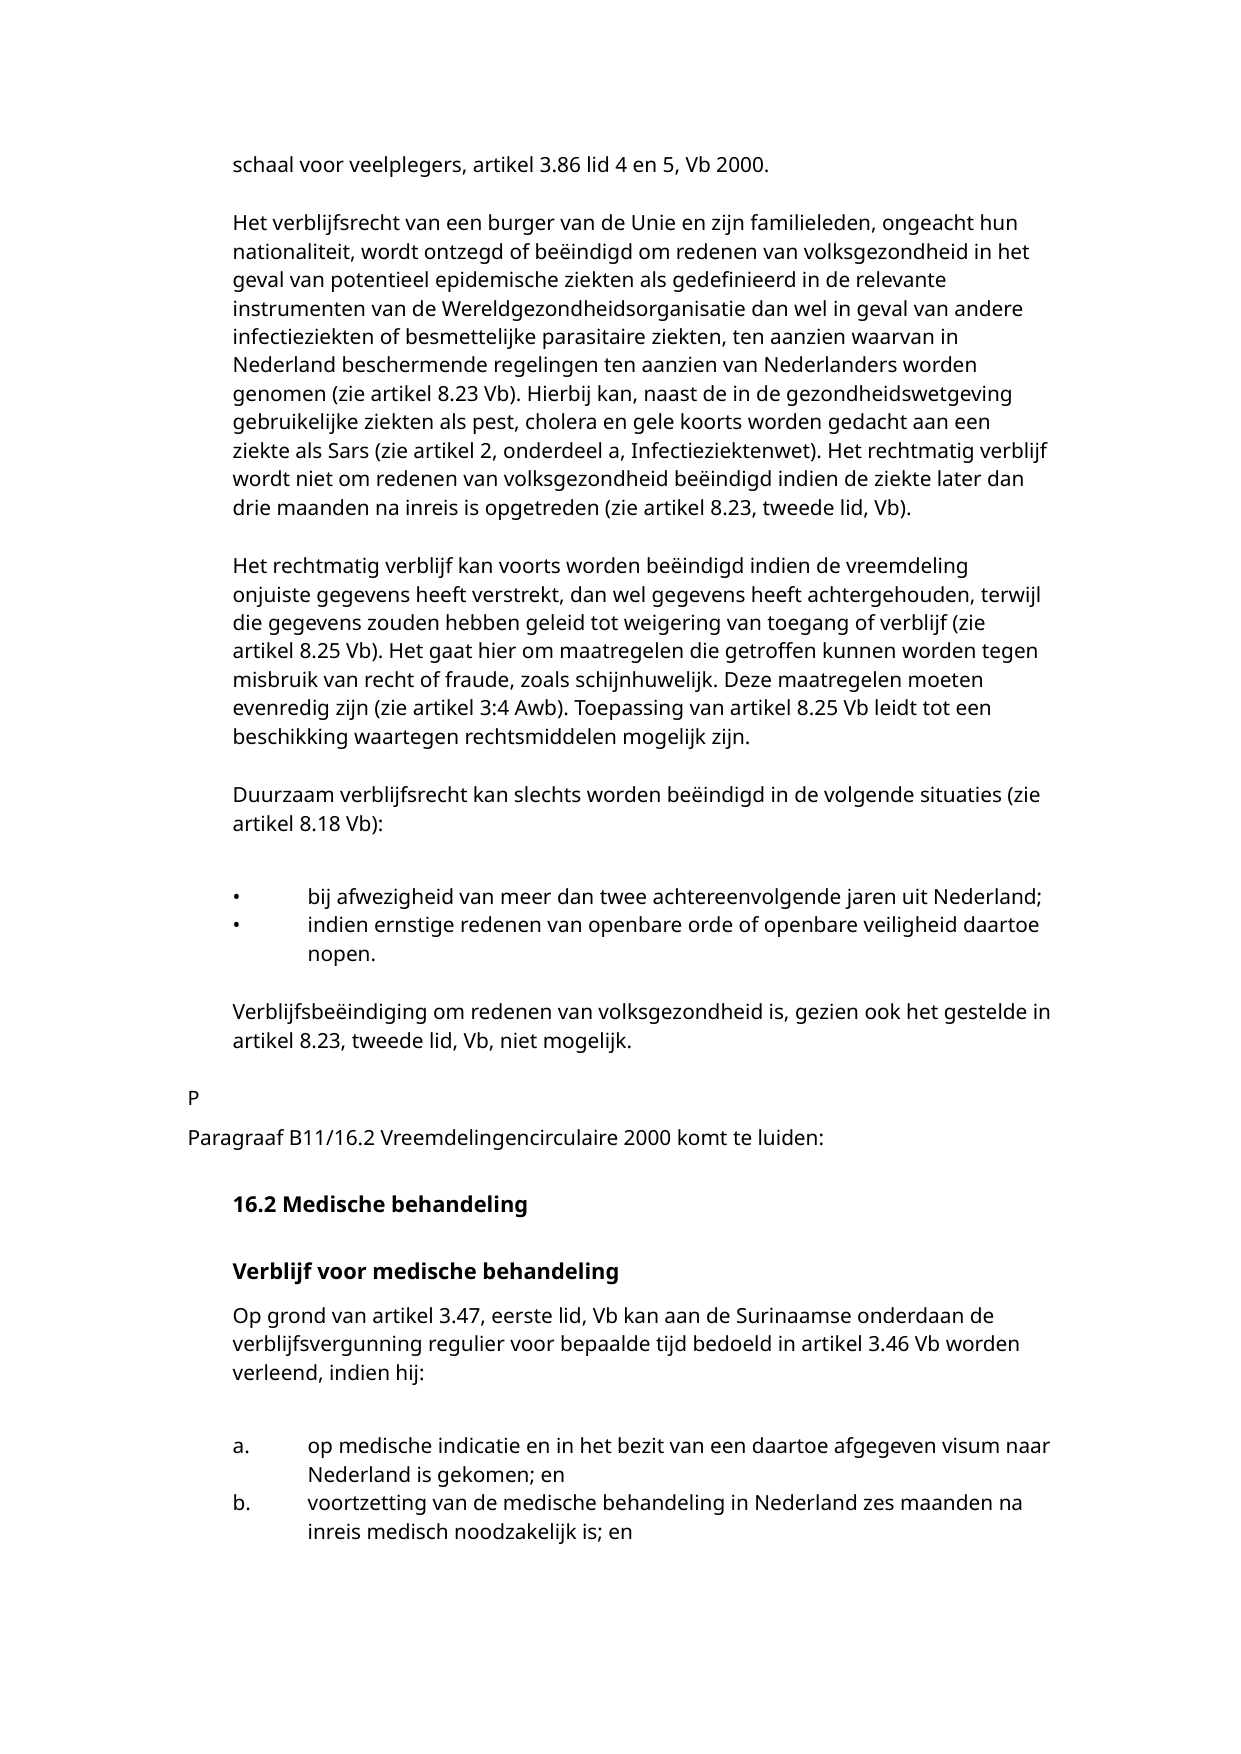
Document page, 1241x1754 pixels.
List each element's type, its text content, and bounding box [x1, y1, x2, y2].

text schaal voor veelplegers, artikel 3.86 lid 4 en 5, Vb 2000. [232, 150, 1053, 178]
text P [187, 1084, 1053, 1111]
text Het verblijfsrecht van een burger van de Unie en zijn familieleden, ongeacht hun nationaliteit, wordt ontzegd of beëindigd om redenen van volksgezondheid in het geval van potentieel epidemische ziekten als gedefinieerd in de relevante instrumenten van de Wereldgezondheidsorganisatie dan wel in geval van andere infectieziekten of besmettelijke parasitaire ziekten, ten aanzien waarvan in Nederland beschermende regelingen ten aanzien van Nederlanders worden genomen (zie artikel 8.23 Vb). Hierbij kan, naast de in de gezondheidswetgeving gebruikelijke ziekten als pest, cholera en gele koorts worden gedacht aan een ziekte als Sars (zie artikel 2, onderdeel a, Infectieziektenwet). Het rechtmatig verblijf wordt niet om redenen van volksgezondheid beëindigd indien de ziekte later dan drie maanden na inreis is opgetreden (zie artikel 8.23, tweede lid, Vb). [232, 208, 1053, 521]
list bij afwezigheid van meer dan twee achtereenvolgende jaren uit Nederland; [232, 882, 1053, 911]
subtitle 16.2 Medische behandeling [232, 1189, 1053, 1219]
text Het rechtmatig verblijf kan voorts worden beëindigd indien de vreemdeling onjuiste gegevens heeft verstrekt, dan wel gegevens heeft achtergehouden, terwijl die gegevens zouden hebben geleid tot weigering van toegang of verblijf (zie artikel 8.25 Vb). Het gaat hier om maatregelen die getroffen kunnen worden tegen misbruik van recht of fraude, zoals schijnhuwelijk. Deze maatregelen moeten evenredig zijn (zie artikel 3:4 Awb). Toepassing van artikel 8.25 Vb leidt tot een beschikking waartegen rechtsmiddelen mogelijk zijn. [232, 551, 1053, 750]
list op medische indicatie en in het bezit van een daartoe afgegeven visum naar Nederland is gekomen; en [232, 1431, 1053, 1488]
subtitle Verblijf voor medische behandeling [232, 1256, 1053, 1286]
text Duurzaam verblijfsrecht kan slechts worden beëindigd in de volgende situaties (zie artikel 8.18 Vb): [232, 780, 1053, 837]
list voortzetting van de medische behandeling in Nederland zes maanden na inreis medisch noodzakelijk is; en [232, 1488, 1053, 1545]
text Verblijfsbeëindiging om redenen van volksgezondheid is, gezien ook het gestelde in artikel 8.23, tweede lid, Vb, niet mogelijk. [232, 997, 1053, 1054]
text Op grond van artikel 3.47, eerste lid, Vb kan aan de Surinaamse onderdaan de verblijfsvergunning regulier voor bepaalde tijd bedoeld in artikel 3.46 Vb worden verleend, indien hij: [232, 1301, 1053, 1386]
list indien ernstige redenen van openbare orde of openbare veiligheid daartoe nopen. [232, 911, 1053, 967]
text Paragraaf B11/16.2 Vreemdelingencirculaire 2000 komt te luiden: [187, 1123, 1053, 1152]
